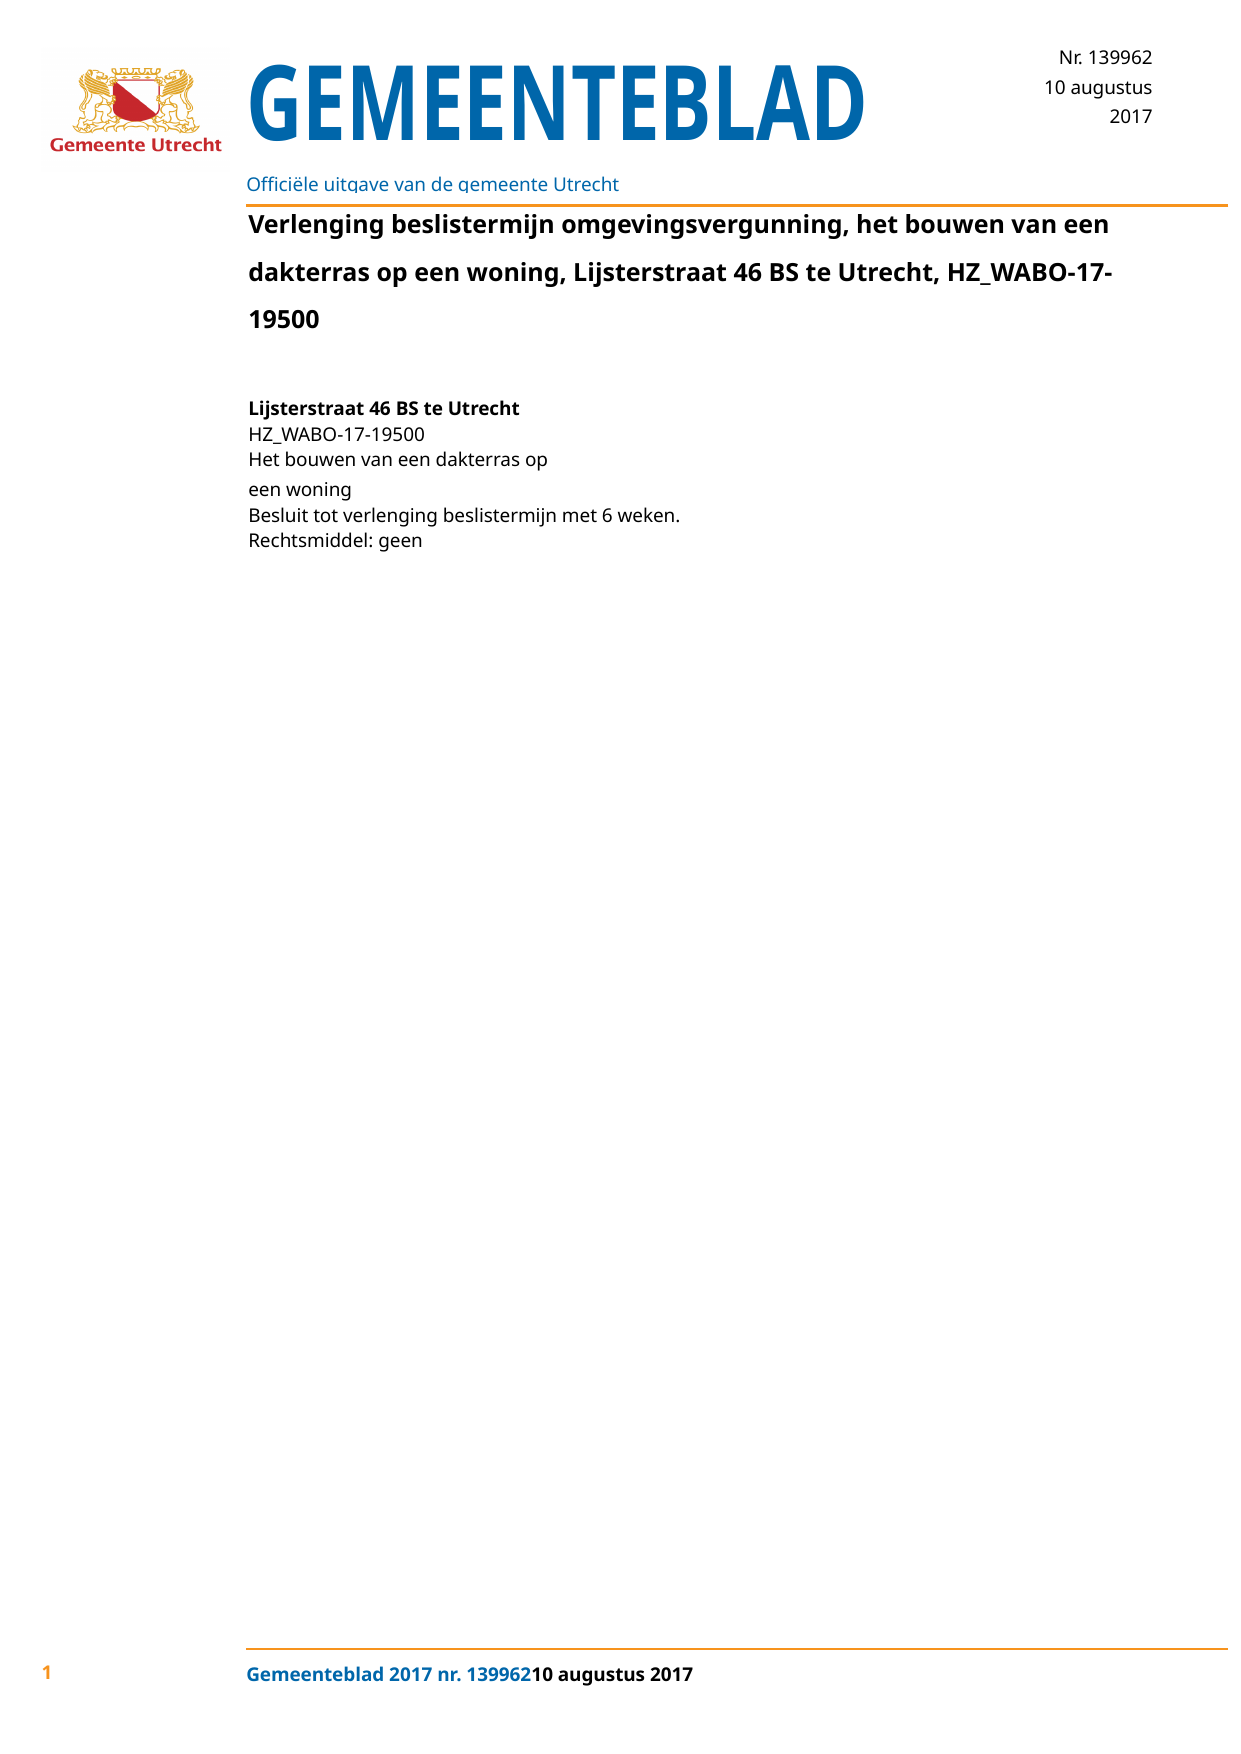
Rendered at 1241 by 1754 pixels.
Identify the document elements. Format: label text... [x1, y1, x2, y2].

table_cell Het bouwen van een dakterras op een woning [248, 447, 549, 502]
table_cell HZ_WABO-17-19500 [248, 421, 1152, 447]
table_cell Besluit tot verlenging beslistermijn met 6 weken. [248, 502, 1152, 528]
text Verlenging beslistermijn omgevingsvergunning, het bouwen van een dakterras op een woning, Lijsterstraat 46 BS te Utrecht, HZ_WABO-17-19500 [248, 207, 1152, 336]
picture [41, 47, 231, 172]
table_cell Rechtsmiddel: geen [248, 528, 1152, 553]
table_header Lijsterstraat 46 BS te Utrecht [248, 395, 1152, 421]
